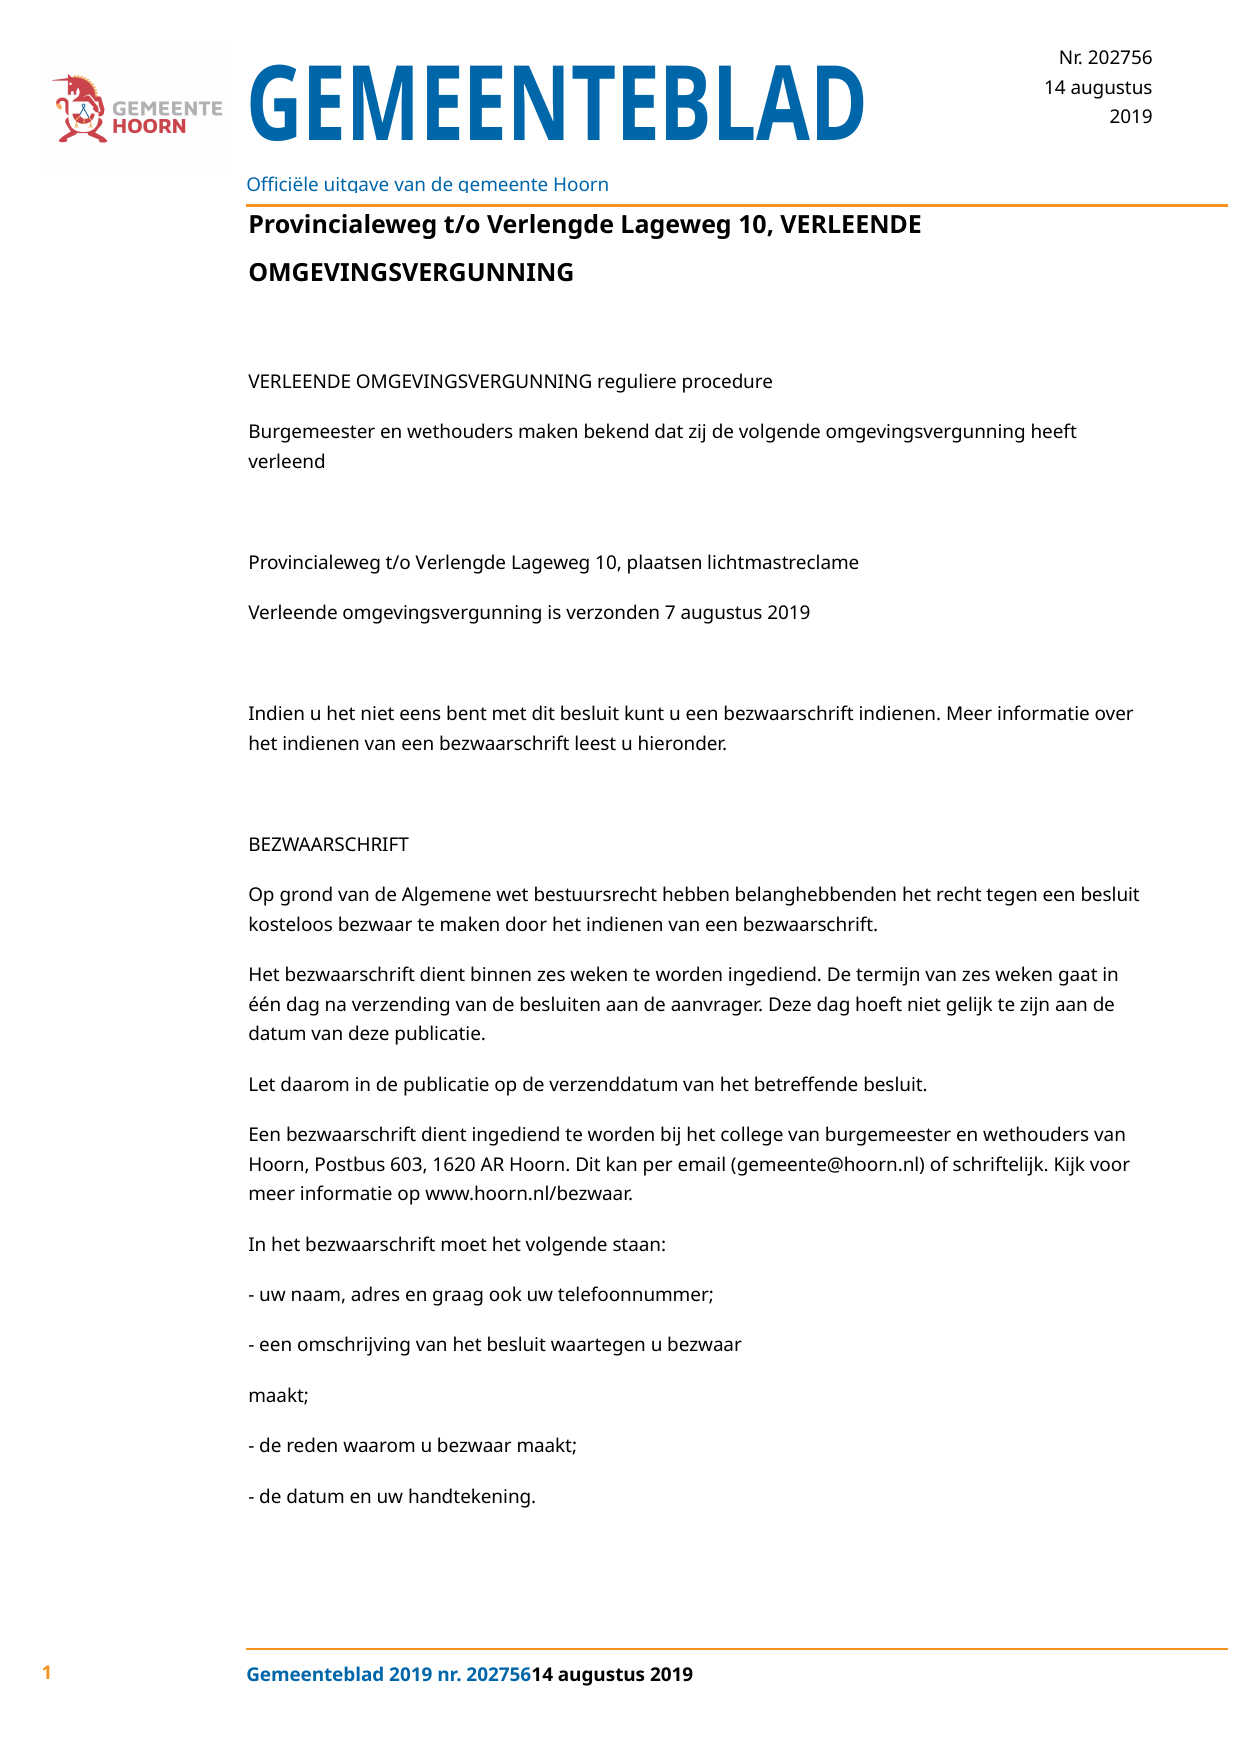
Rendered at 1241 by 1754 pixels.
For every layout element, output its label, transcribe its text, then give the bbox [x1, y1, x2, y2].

text Provincialeweg t/o Verlengde Lageweg 10, plaatsen lichtmastreclame [248, 549, 1152, 575]
text Op grond van de Algemene wet bestuursrecht hebben belanghebbenden het recht tegen een besluit kosteloos bezwaar te maken door het indienen van een bezwaarschrift. [248, 881, 1152, 937]
text - de datum en uw handtekening. [248, 1483, 1152, 1509]
text Let daarom in de publicatie op de verzenddatum van het betreffende besluit. [248, 1071, 1152, 1097]
text Indien u het niet eens bent met dit besluit kunt u een bezwaarschrift indienen. Meer informatie over het indienen van een bezwaarschrift leest u hieronder. [248, 700, 1152, 756]
text - de reden waarom u bezwaar maakt; [248, 1432, 1152, 1458]
text VERLEENDE OMGEVINGSVERGUNNING reguliere procedure [248, 368, 1152, 394]
text - een omschrijving van het besluit waartegen u bezwaar [248, 1332, 1152, 1357]
text - uw naam, adres en graag ook uw telefoonnummer; [248, 1281, 1152, 1307]
picture [41, 47, 231, 172]
text Verleende omgevingsvergunning is verzonden 7 augustus 2019 [248, 599, 1152, 625]
text maakt; [248, 1382, 1152, 1408]
text BEZWAARSCHRIFT [248, 831, 1152, 857]
text Het bezwaarschrift dient binnen zes weken te worden ingediend. De termijn van zes weken gaat in één dag na verzending van de besluiten aan de aanvrager. Deze dag hoeft niet gelijk te zijn aan de datum van deze publicatie. [248, 961, 1152, 1046]
text Een bezwaarschrift dient ingediend te worden bij het college van burgemeester en wethouders van Hoorn, Postbus 603, 1620 AR Hoorn. Dit kan per email (gemeente@hoorn.nl) of schriftelijk. Kijk voor meer informatie op www.hoorn.nl/bezwaar. [248, 1121, 1152, 1206]
text In het bezwaarschrift moet het volgende staan: [248, 1231, 1152, 1257]
text Provincialeweg t/o Verlengde Lageweg 10, VERLEENDE OMGEVINGSVERGUNNING [248, 207, 1152, 288]
text Burgemeester en wethouders maken bekend dat zij de volgende omgevingsvergunning heeft verleend [248, 419, 1152, 474]
